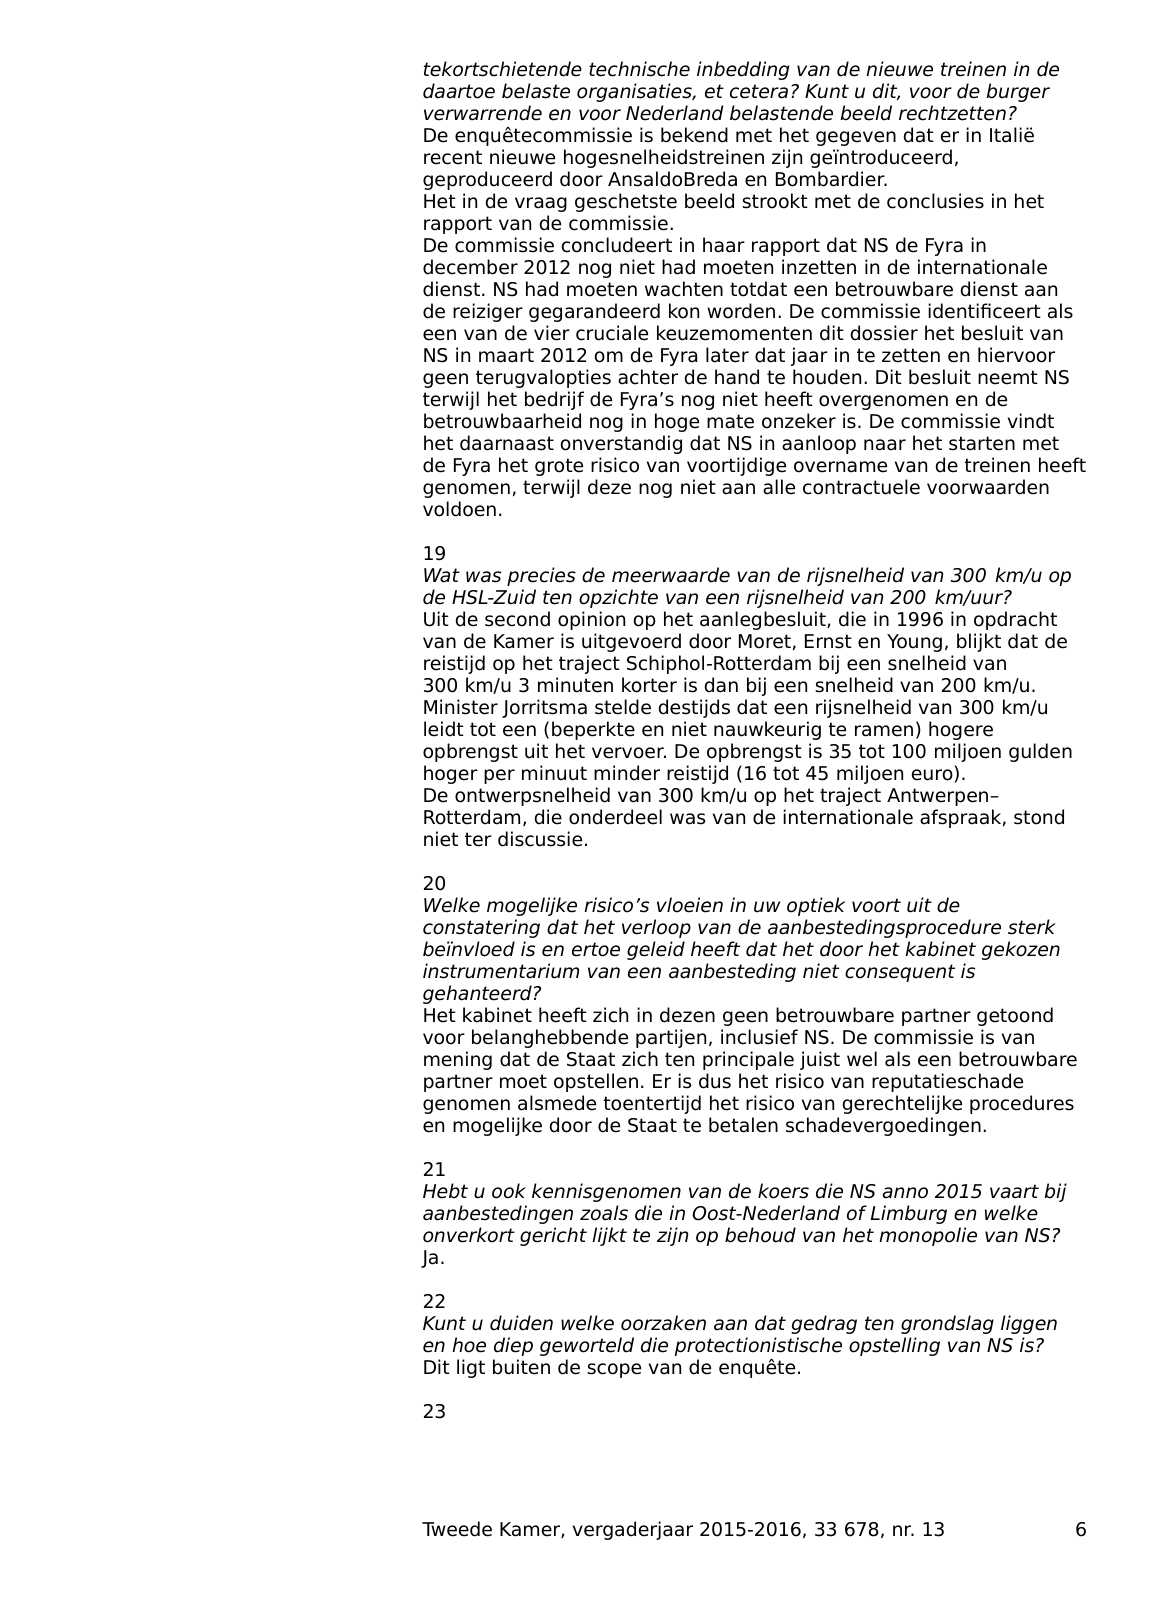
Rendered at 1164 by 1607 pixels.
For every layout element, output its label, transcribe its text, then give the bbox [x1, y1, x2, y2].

text De commissie concludeert in haar rapport dat NS de Fyra in december 2012 nog niet had moeten inzetten in de internationale dienst. NS had moeten wachten totdat een betrouwbare dienst aan de reiziger gegarandeerd kon worden. De commissie identificeert als een van de vier cruciale keuzemomenten dit dossier het besluit van NS in maart 2012 om de Fyra later dat jaar in te zetten en hiervoor geen terugvalopties achter de hand te houden. Dit besluit neemt NS terwijl het bedrijf de Fyra’s nog niet heeft overgenomen en de betrouwbaarheid nog in hoge mate onzeker is. De commissie vindt het daarnaast onverstandig dat NS in aanloop naar het starten met de Fyra het grote risico van voortijdige overname van de treinen heeft genomen, terwijl deze nog niet aan alle contractuele voorwaarden voldoen. [422, 235, 1087, 521]
text Welke mogelijke risico’s vloeien in uw optiek voort uit de constatering dat het verloop van de aanbestedingsprocedure sterk beïnvloed is en ertoe geleid heeft dat het door het kabinet gekozen instrumentarium van een aanbesteding niet consequent is gehanteerd? [422, 895, 1087, 1004]
text Dit ligt buiten de scope van de enquête. [422, 1357, 1087, 1379]
text Het in de vraag geschetste beeld strookt met de conclusies in het rapport van de commissie. [422, 191, 1087, 235]
text Hebt u ook kennisgenomen van de koers die NS anno 2015 vaart bij aanbestedingen zoals die in Oost-Nederland of Limburg en welke onverkort gericht lijkt te zijn op behoud van het monopolie van NS? [422, 1181, 1087, 1247]
text 22 [422, 1291, 1087, 1313]
text 20 [422, 873, 1087, 895]
text Het kabinet heeft zich in dezen geen betrouwbare partner getoond voor belanghebbende partijen, inclusief NS. De commissie is van mening dat de Staat zich ten principale juist wel als een betrouwbare partner moet opstellen. Er is dus het risico van reputatieschade genomen alsmede toentertijd het risico van gerechtelijke procedures en mogelijke door de Staat te betalen schadevergoedingen. [422, 1004, 1087, 1136]
text 23 [422, 1401, 1087, 1423]
text Uit de second opinion op het aanlegbesluit, die in 1996 in opdracht van de Kamer is uitgevoerd door Moret, Ernst en Young, blijkt dat de reistijd op het traject Schiphol-Rotterdam bij een snelheid van 300 km/u 3 minuten korter is dan bij een snelheid van 200 km/u. Minister Jorritsma stelde destijds dat een rijsnelheid van 300 km/u leidt tot een (beperkte en niet nauwkeurig te ramen) hogere opbrengst uit het vervoer. De opbrengst is 35 tot 100 miljoen gulden hoger per minuut minder reistijd (16 tot 45 miljoen euro). [422, 609, 1087, 784]
text De ontwerpsnelheid van 300 km/u op het traject Antwerpen–Rotterdam, die onderdeel was van de internationale afspraak, stond niet ter discussie. [422, 784, 1087, 851]
text tekortschietende technische inbedding van de nieuwe treinen in de daartoe belaste organisaties, et cetera? Kunt u dit, voor de burger verwarrende en voor Nederland belastende beeld rechtzetten? [422, 59, 1087, 125]
text Kunt u duiden welke oorzaken aan dat gedrag ten grondslag liggen en hoe diep geworteld die protectionistische opstelling van NS is? [422, 1313, 1087, 1357]
text De enquêtecommissie is bekend met het gegeven dat er in Italië recent nieuwe hogesnelheidstreinen zijn geïntroduceerd, geproduceerd door AnsaldoBreda en Bombardier. [422, 125, 1087, 191]
text 19 [422, 543, 1087, 565]
text Ja. [422, 1247, 1087, 1268]
text Wat was precies de meerwaarde van de rijsnelheid van 300 km/u op de HSL-Zuid ten opzichte van een rijsnelheid van 200 km/uur? [422, 565, 1087, 609]
text 21 [422, 1159, 1087, 1181]
